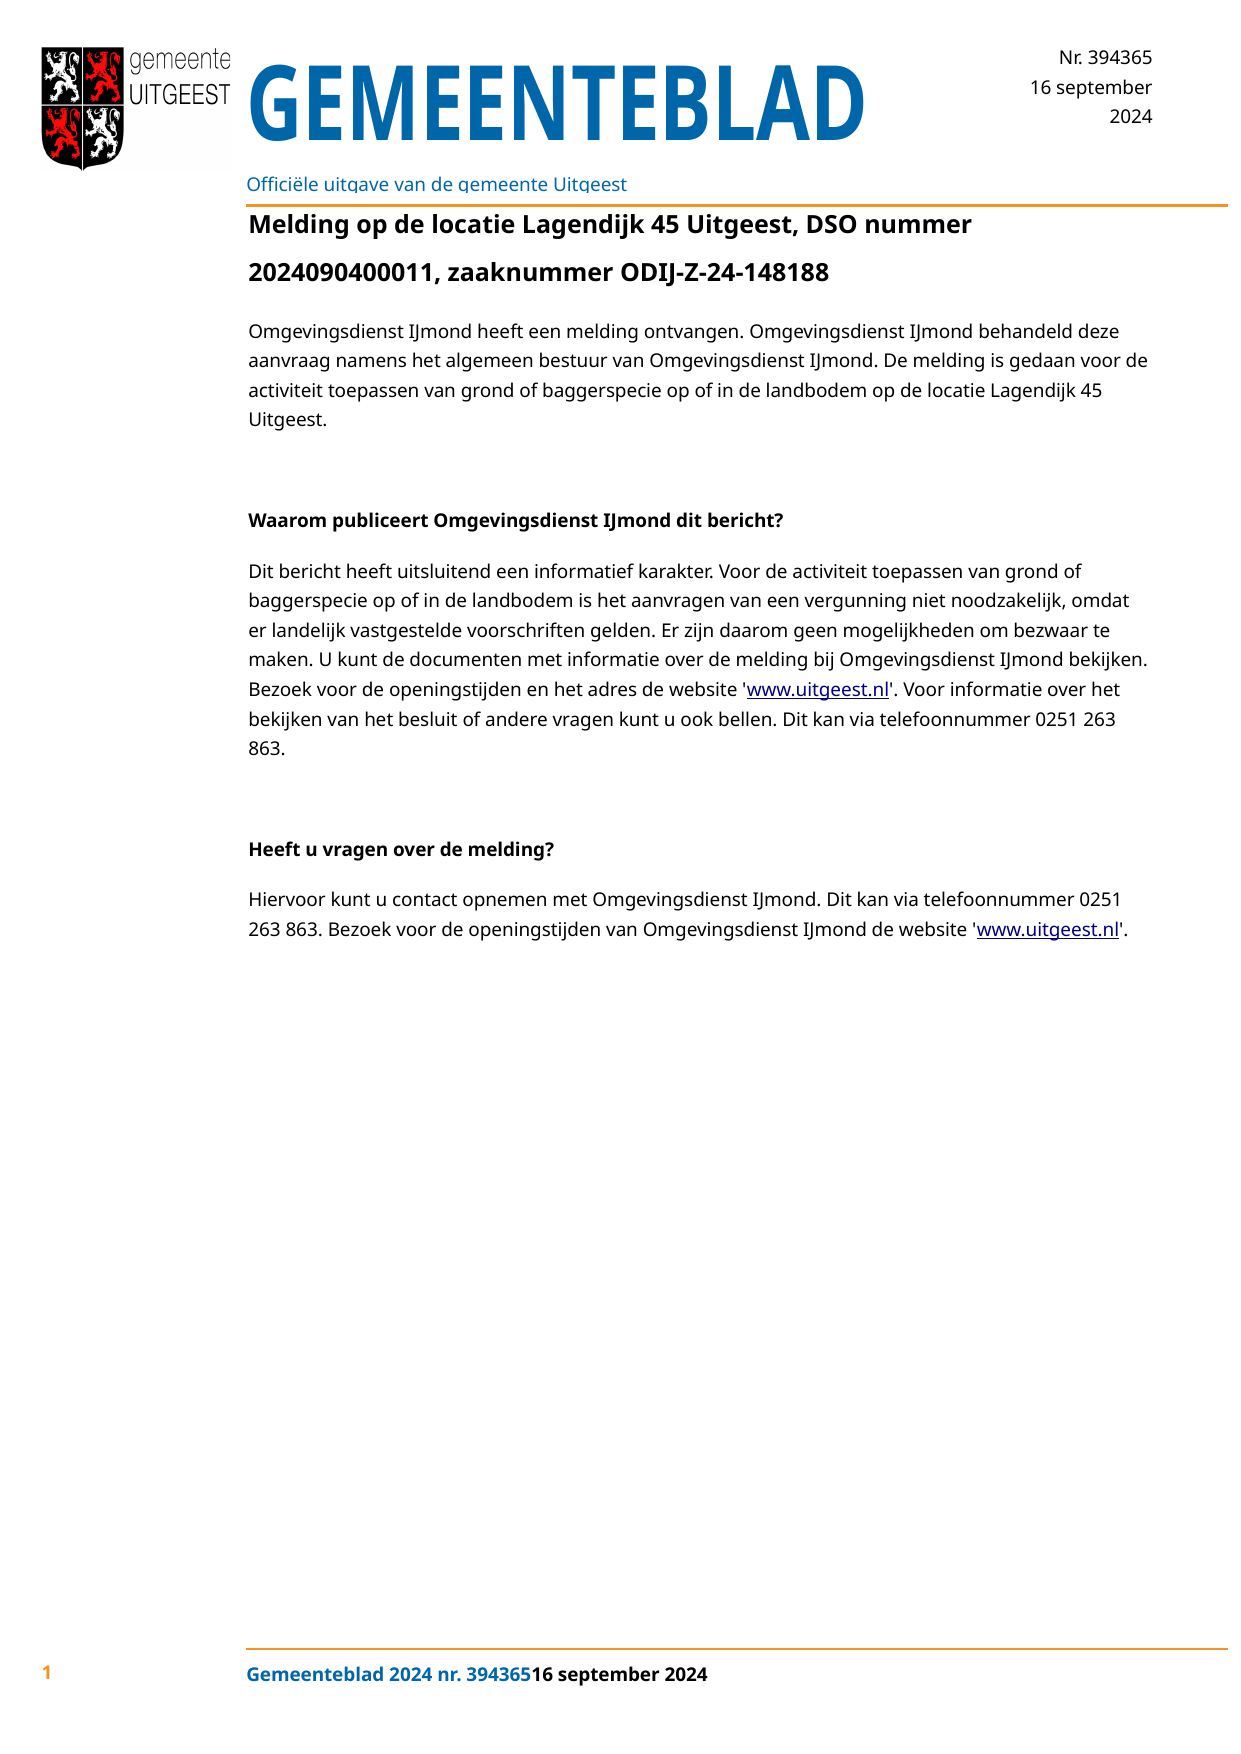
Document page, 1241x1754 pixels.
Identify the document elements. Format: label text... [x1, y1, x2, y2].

text Hiervoor kunt u contact opnemen met Omgevingsdienst IJmond. Dit kan via telefoonnummer 0251 263 863. Bezoek voor de openingstijden van Omgevingsdienst IJmond de website 'www.uitgeest.nl'. [248, 887, 1152, 942]
text Dit bericht heeft uitsluitend een informatief karakter. Voor de activiteit toepassen van grond of baggerspecie op of in de landbodem is het aanvragen van een vergunning niet noodzakelijk, omdat er landelijk vastgestelde voorschriften gelden. Er zijn daarom geen mogelijkheden om bezwaar te maken. U kunt de documenten met informatie over de melding bij Omgevingsdienst IJmond bekijken. Bezoek voor de openingstijden en het adres de website 'www.uitgeest.nl'. Voor informatie over het bekijken van het besluit of andere vragen kunt u ook bellen. Dit kan via telefoonnummer 0251 263 863. [248, 558, 1152, 761]
picture [41, 47, 231, 172]
text Omgevingsdienst IJmond heeft een melding ontvangen. Omgevingsdienst IJmond behandeld deze aanvraag namens het algemeen bestuur van Omgevingsdienst IJmond. De melding is gedaan voor de activiteit toepassen van grond of baggerspecie op of in de landbodem op de locatie Lagendijk 45 Uitgeest. [248, 318, 1152, 432]
text Melding op de locatie Lagendijk 45 Uitgeest, DSO nummer 2024090400011, zaaknummer ODIJ-Z-24-148188 [248, 207, 1152, 288]
text Heeft u vragen over de melding? [248, 836, 1152, 862]
text Waarom publiceert Omgevingsdienst IJmond dit bericht? [248, 507, 1152, 533]
